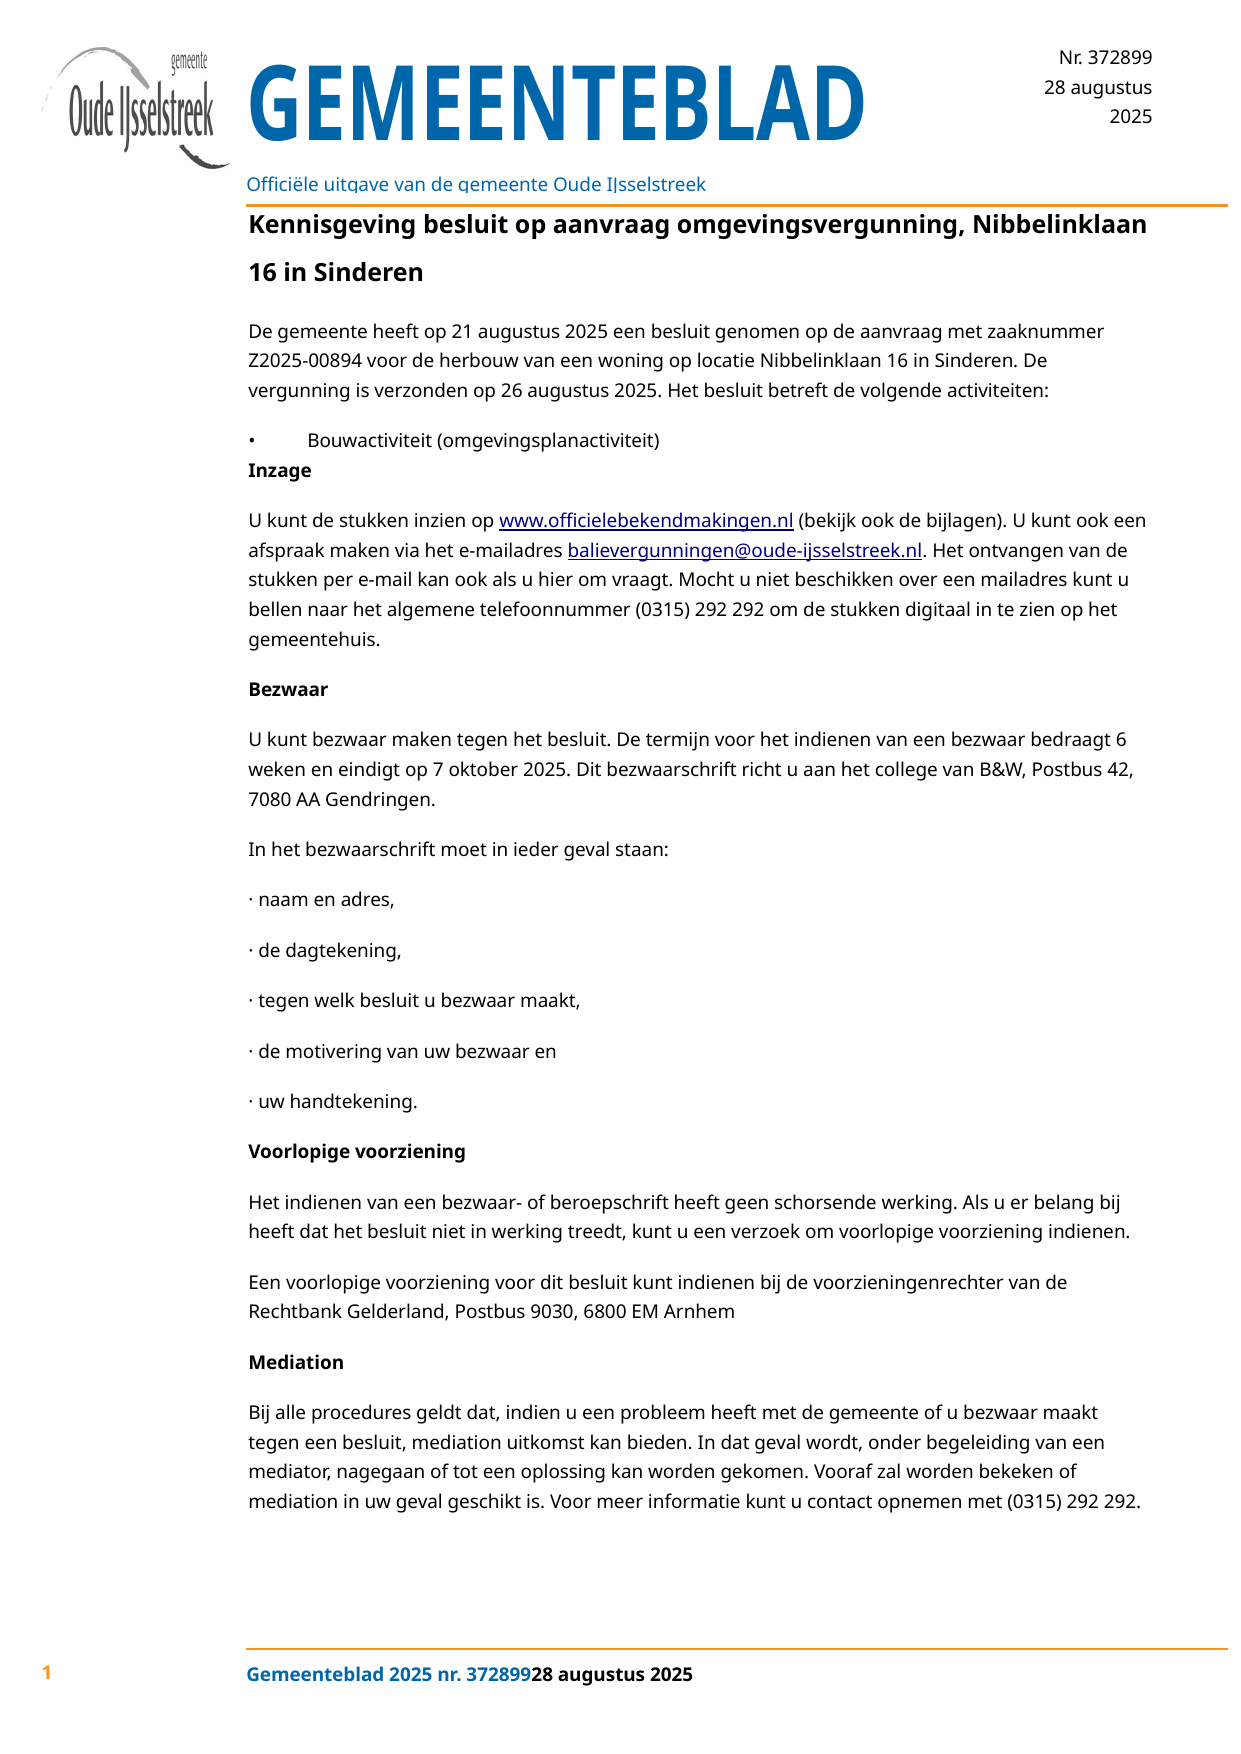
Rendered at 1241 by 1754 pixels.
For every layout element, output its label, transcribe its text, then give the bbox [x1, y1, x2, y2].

text U kunt bezwaar maken tegen het besluit. De termijn voor het indienen van een bezwaar bedraagt 6 weken en eindigt op 7 oktober 2025. Dit bezwaarschrift richt u aan het college van B&W, Postbus 42, 7080 AA Gendringen. [248, 727, 1152, 812]
text U kunt de stukken inzien op www.officielebekendmakingen.nl (bekijk ook de bijlagen). U kunt ook een afspraak maken via het e-mailadres balievergunningen@oude-ijsselstreek.nl. Het ontvangen van de stukken per e-mail kan ook als u hier om vraagt. Mocht u niet beschikken over een mailadres kunt u bellen naar het algemene telefoonnummer (0315) 292 292 om de stukken digitaal in te zien op het gemeentehuis. [248, 507, 1152, 652]
list Bouwactiviteit (omgevingsplanactiviteit) [248, 427, 1152, 453]
text In het bezwaarschrift moet in ieder geval staan: [248, 836, 1152, 862]
text · de dagtekening, [248, 937, 1152, 963]
text Mediation [248, 1349, 1152, 1375]
text Bij alle procedures geldt dat, indien u een probleem heeft met de gemeente of u bezwaar maakt tegen een besluit, mediation uitkomst kan bieden. In dat geval wordt, onder begeleiding van een mediator, nagegaan of tot een oplossing kan worden gekomen. Vooraf zal worden bekeken of mediation in uw geval geschikt is. Voor meer informatie kunt u contact opnemen met (0315) 292 292. [248, 1399, 1152, 1514]
text · naam en adres, [248, 887, 1152, 912]
text · de motivering van uw bezwaar en [248, 1038, 1152, 1064]
text Kennisgeving besluit op aanvraag omgevingsvergunning, Nibbelinklaan 16 in Sinderen [248, 207, 1152, 288]
text Een voorlopige voorziening voor dit besluit kunt indienen bij de voorzieningenrechter van de Rechtbank Gelderland, Postbus 9030, 6800 EM Arnhem [248, 1269, 1152, 1324]
text · uw handtekening. [248, 1088, 1152, 1114]
text · tegen welk besluit u bezwaar maakt, [248, 987, 1152, 1013]
picture [41, 47, 231, 172]
text Voorlopige voorziening [248, 1139, 1152, 1164]
text Inzage [248, 457, 1152, 483]
text De gemeente heeft op 21 augustus 2025 een besluit genomen op de aanvraag met zaaknummer Z2025-00894 voor de herbouw van een woning op locatie Nibbelinklaan 16 in Sinderen. De vergunning is verzonden op 26 augustus 2025. Het besluit betreft de volgende activiteiten: [248, 318, 1152, 403]
text Het indienen van een bezwaar- of beroepschrift heeft geen schorsende werking. Als u er belang bij heeft dat het besluit niet in werking treedt, kunt u een verzoek om voorlopige voorziening indienen. [248, 1189, 1152, 1244]
text Bezwaar [248, 676, 1152, 702]
